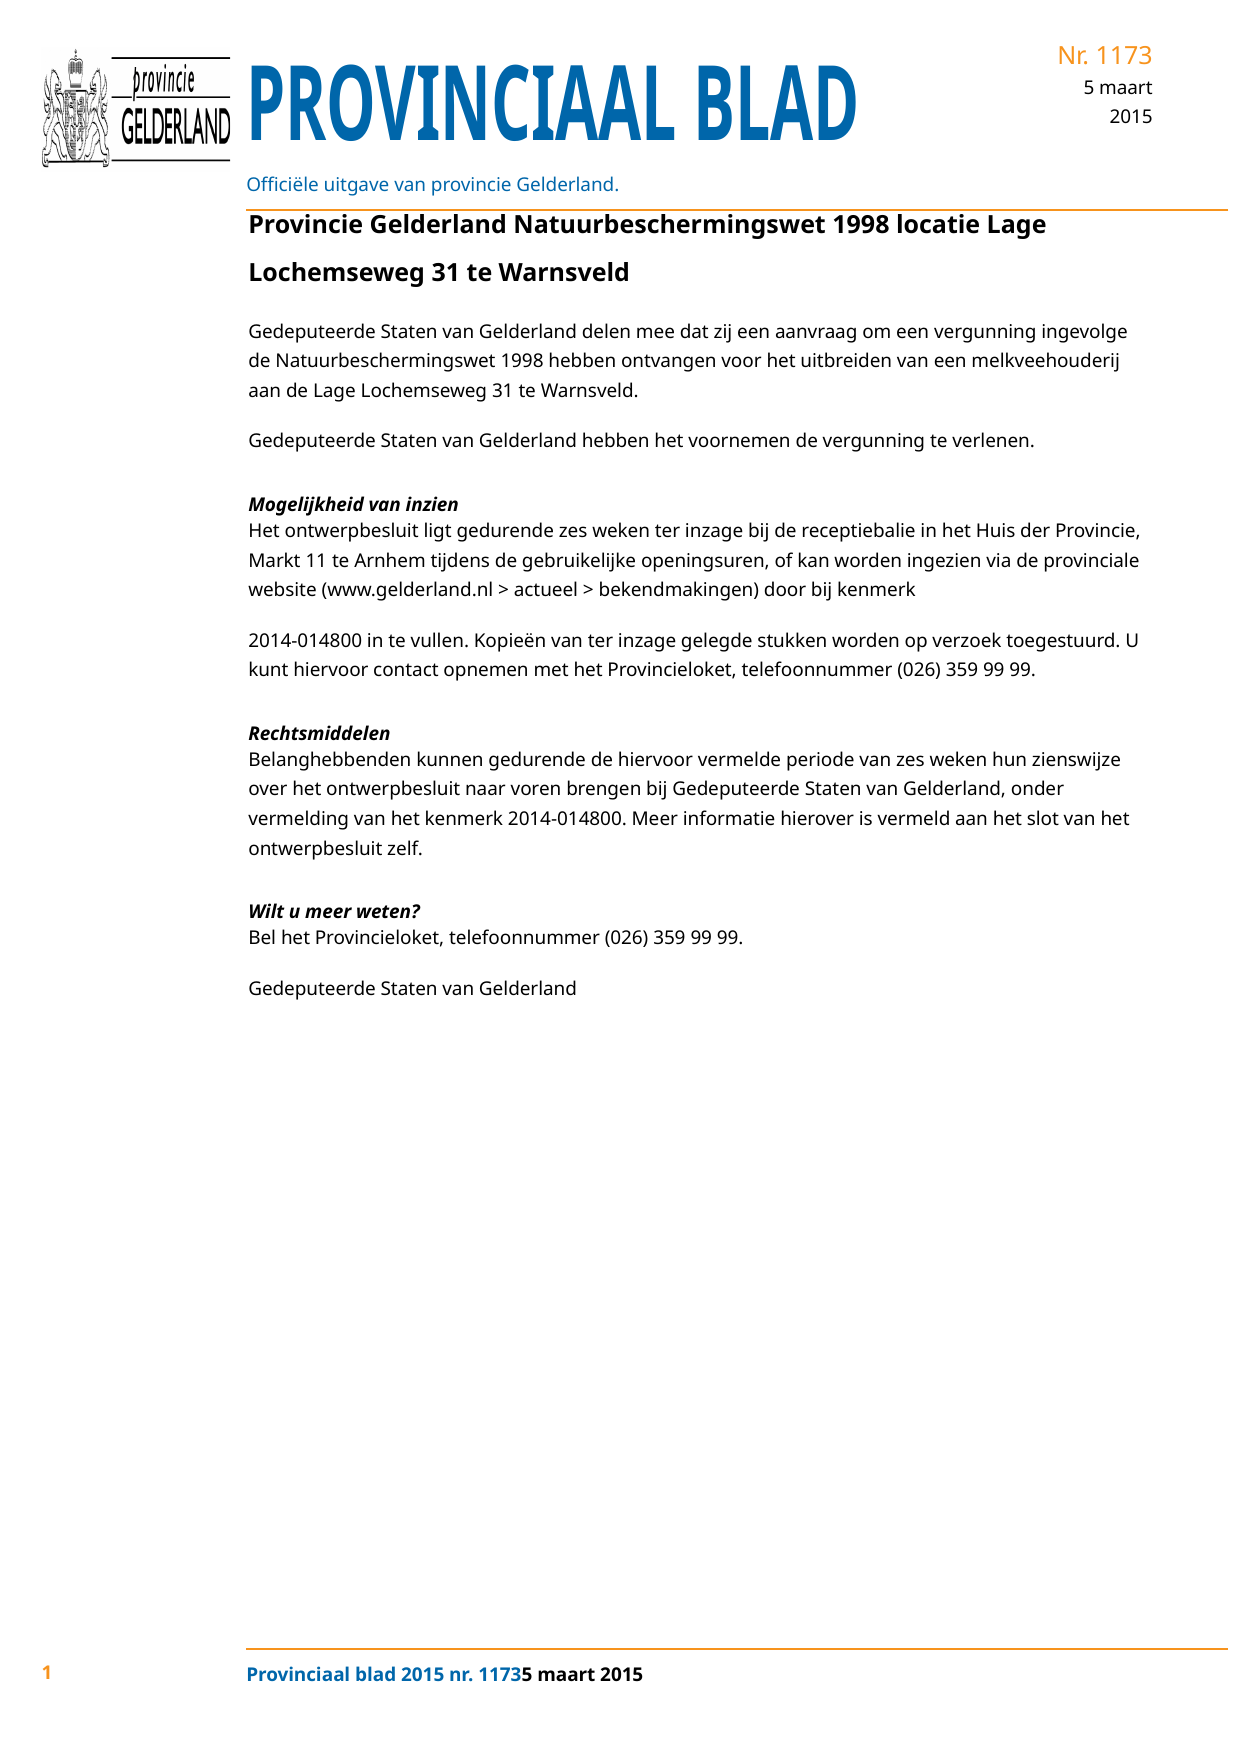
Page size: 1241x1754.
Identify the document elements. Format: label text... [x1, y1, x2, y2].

text Gedeputeerde Staten van Gelderland hebben het voornemen de vergunning te verlenen. [248, 427, 1152, 453]
text Belanghebbenden kunnen gedurende de hiervoor vermelde periode van zes weken hun zienswijze over het ontwerpbesluit naar voren brengen bij Gedeputeerde Staten van Gelderland, onder vermelding van het kenmerk 2014-014800. Meer informatie hierover is vermeld aan het slot van het ontwerpbesluit zelf. [248, 746, 1152, 861]
text Provincie Gelderland Natuurbeschermingswet 1998 locatie Lage Lochemseweg 31 te Warnsveld [248, 211, 1152, 288]
text Wilt u meer weten? [248, 899, 1152, 924]
text 2014-014800 in te vullen. Kopieën van ter inzage gelegde stukken worden op verzoek toegestuurd. U kunt hiervoor contact opnemen met het Provincieloket, telefoonnummer (026) 359 99 99. [248, 627, 1152, 682]
text Bel het Provincieloket, telefoonnummer (026) 359 99 99. [248, 924, 1152, 950]
text Gedeputeerde Staten van Gelderland [248, 975, 1152, 1001]
picture [41, 47, 231, 172]
text Rechtsmiddelen [248, 720, 1152, 746]
text Mogelijkheid van inzien [248, 491, 1152, 517]
text Het ontwerpbesluit ligt gedurende zes weken ter inzage bij de receptiebalie in het Huis der Provincie, Markt 11 te Arnhem tijdens de gebruikelijke openingsuren, of kan worden ingezien via de provinciale website (www.gelderland.nl > actueel > bekendmakingen) door bij kenmerk [248, 517, 1152, 602]
text Gedeputeerde Staten van Gelderland delen mee dat zij een aanvraag om een vergunning ingevolge de Natuurbeschermingswet 1998 hebben ontvangen voor het uitbreiden van een melkveehouderij aan de Lage Lochemseweg 31 te Warnsveld. [248, 318, 1152, 403]
